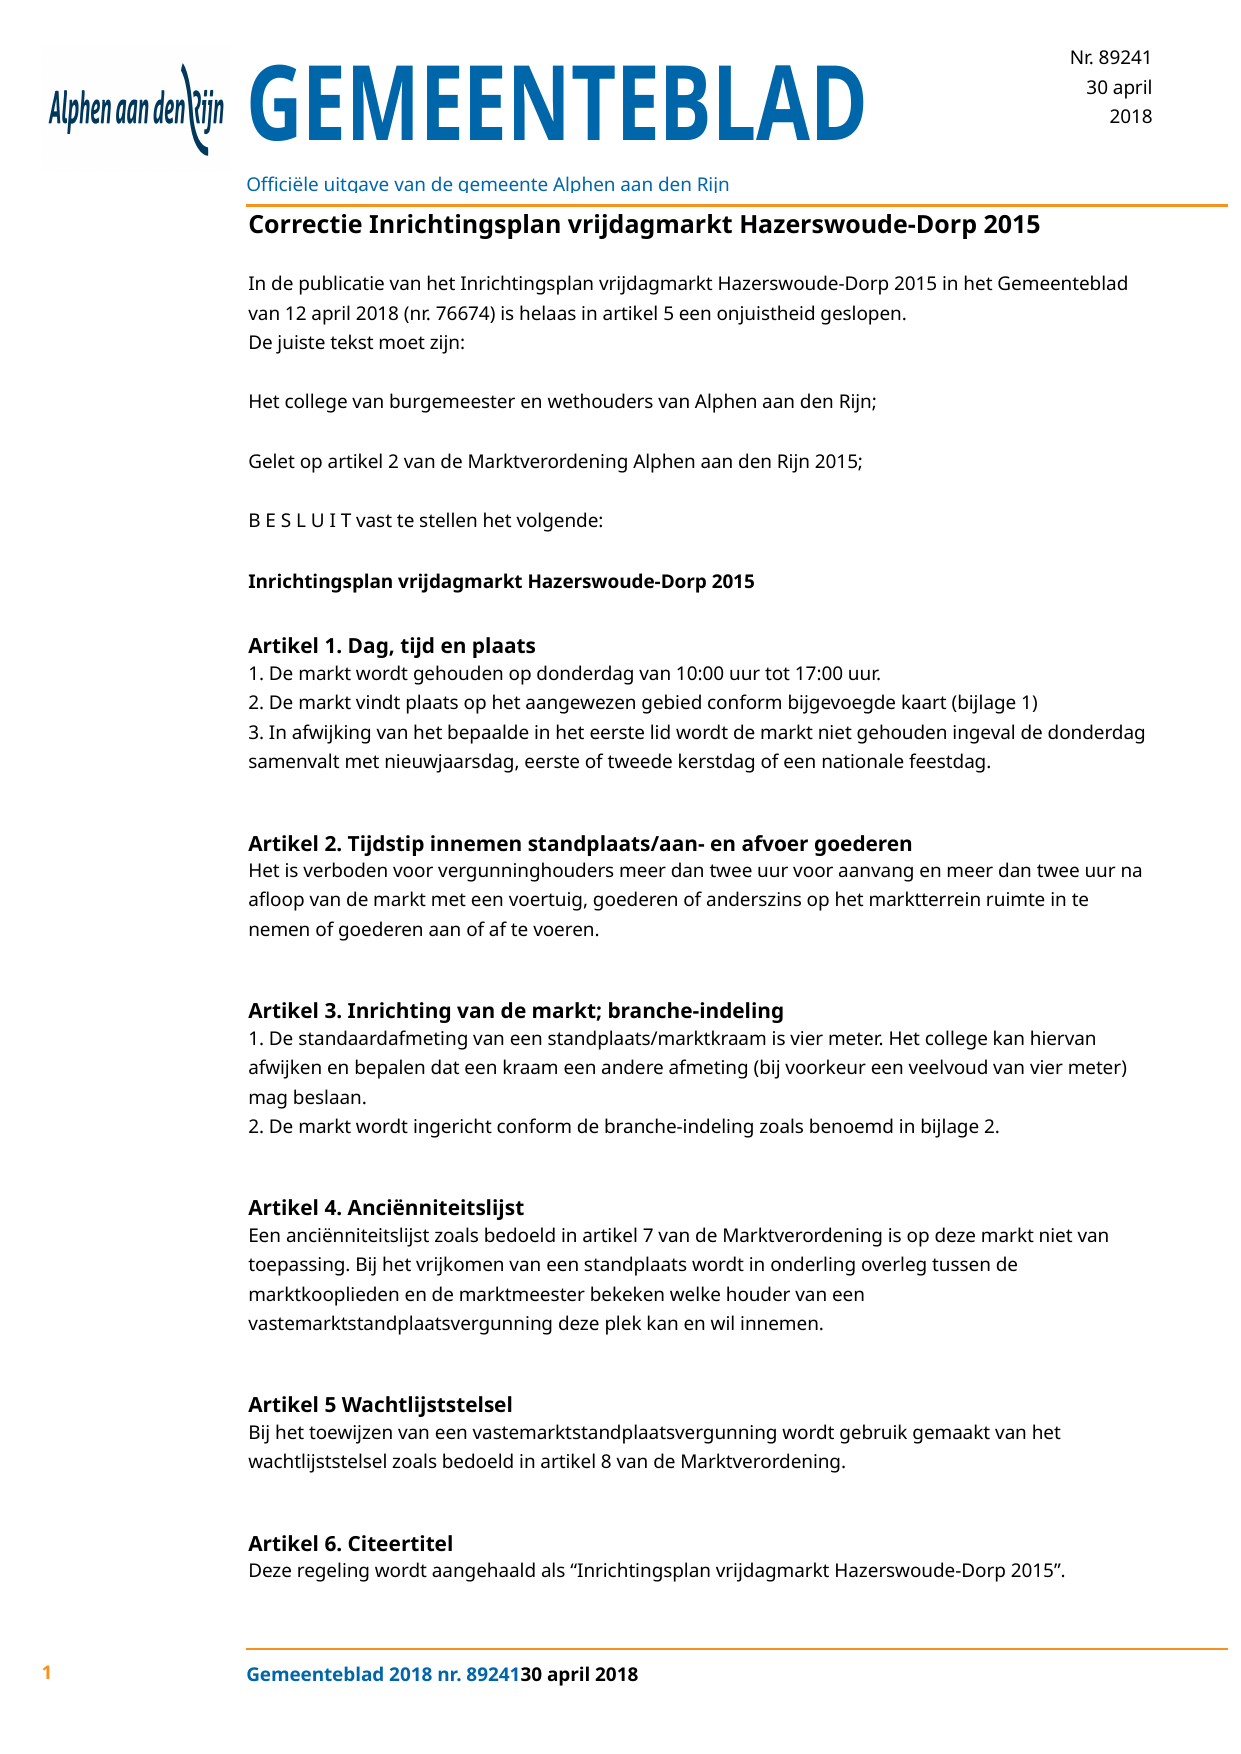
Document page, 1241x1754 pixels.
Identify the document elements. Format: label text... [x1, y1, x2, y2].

text Artikel 2. Tijdstip innemen standplaats/aan- en afvoer goederen [248, 829, 1152, 857]
text 2. De markt vindt plaats op het aangewezen gebied conform bijgevoegde kaart (bijlage 1) [248, 689, 1152, 715]
text Artikel 6. Citeertitel [248, 1529, 1152, 1557]
text Correctie Inrichtingsplan vrijdagmarkt Hazerswoude-Dorp 2015 [248, 207, 1152, 241]
text Gelet op artikel 2 van de Marktverordening Alphen aan den Rijn 2015; [248, 448, 1152, 473]
text Het college van burgemeester en wethouders van Alphen aan den Rijn; [248, 389, 1152, 414]
text B E S L U I T vast te stellen het volgende: [248, 507, 1152, 533]
text 1. De standaardafmeting van een standplaats/marktkraam is vier meter. Het college kan hiervan afwijken en bepalen dat een kraam een andere afmeting (bij voorkeur een veelvoud van vier meter) mag beslaan. [248, 1025, 1152, 1109]
text Het is verboden voor vergunninghouders meer dan twee uur voor aanvang en meer dan twee uur na afloop van de markt met een voertuig, goederen of anderszins op het marktterrein ruimte in te nemen of goederen aan of af te voeren. [248, 857, 1152, 942]
text 2. De markt wordt ingericht conform de branche-indeling zoals benoemd in bijlage 2. [248, 1113, 1152, 1139]
text 3. In afwijking van het bepaalde in het eerste lid wordt de markt niet gehouden ingeval de donderdag samenvalt met nieuwjaarsdag, eerste of tweede kerstdag of een nationale feestdag. [248, 719, 1152, 774]
text In de publicatie van het Inrichtingsplan vrijdagmarkt Hazerswoude-Dorp 2015 in het Gemeenteblad van 12 april 2018 (nr. 76674) is helaas in artikel 5 een onjuistheid geslopen. [248, 270, 1152, 326]
text Een anciënniteitslijst zoals bedoeld in artikel 7 van de Marktverordening is op deze markt niet van toepassing. Bij het vrijkomen van een standplaats wordt in onderling overleg tussen de marktkooplieden en de marktmeester bekeken welke houder van een vastemarktstandplaatsvergunning deze plek kan en wil innemen. [248, 1222, 1152, 1336]
text Inrichtingsplan vrijdagmarkt Hazerswoude-Dorp 2015 [248, 566, 1152, 594]
text 1. De markt wordt gehouden op donderdag van 10:00 uur tot 17:00 uur. [248, 660, 1152, 686]
text Bij het toewijzen van een vastemarktstandplaatsvergunning wordt gebruik gemaakt van het [248, 1419, 1152, 1445]
text Artikel 1. Dag, tijd en plaats [248, 631, 1152, 660]
picture [41, 47, 231, 172]
text wachtlijststelsel zoals bedoeld in artikel 8 van de Marktverordening. [248, 1449, 1152, 1474]
text Artikel 5 Wachtlijststelsel [248, 1391, 1152, 1419]
text Deze regeling wordt aangehaald als “Inrichtingsplan vrijdagmarkt Hazerswoude-Dorp 2015”. [248, 1557, 1152, 1583]
text De juiste tekst moet zijn: [248, 329, 1152, 355]
text Artikel 4. Anciënniteitslijst [248, 1193, 1152, 1222]
text Artikel 3. Inrichting van de markt; branche-indeling [248, 996, 1152, 1025]
